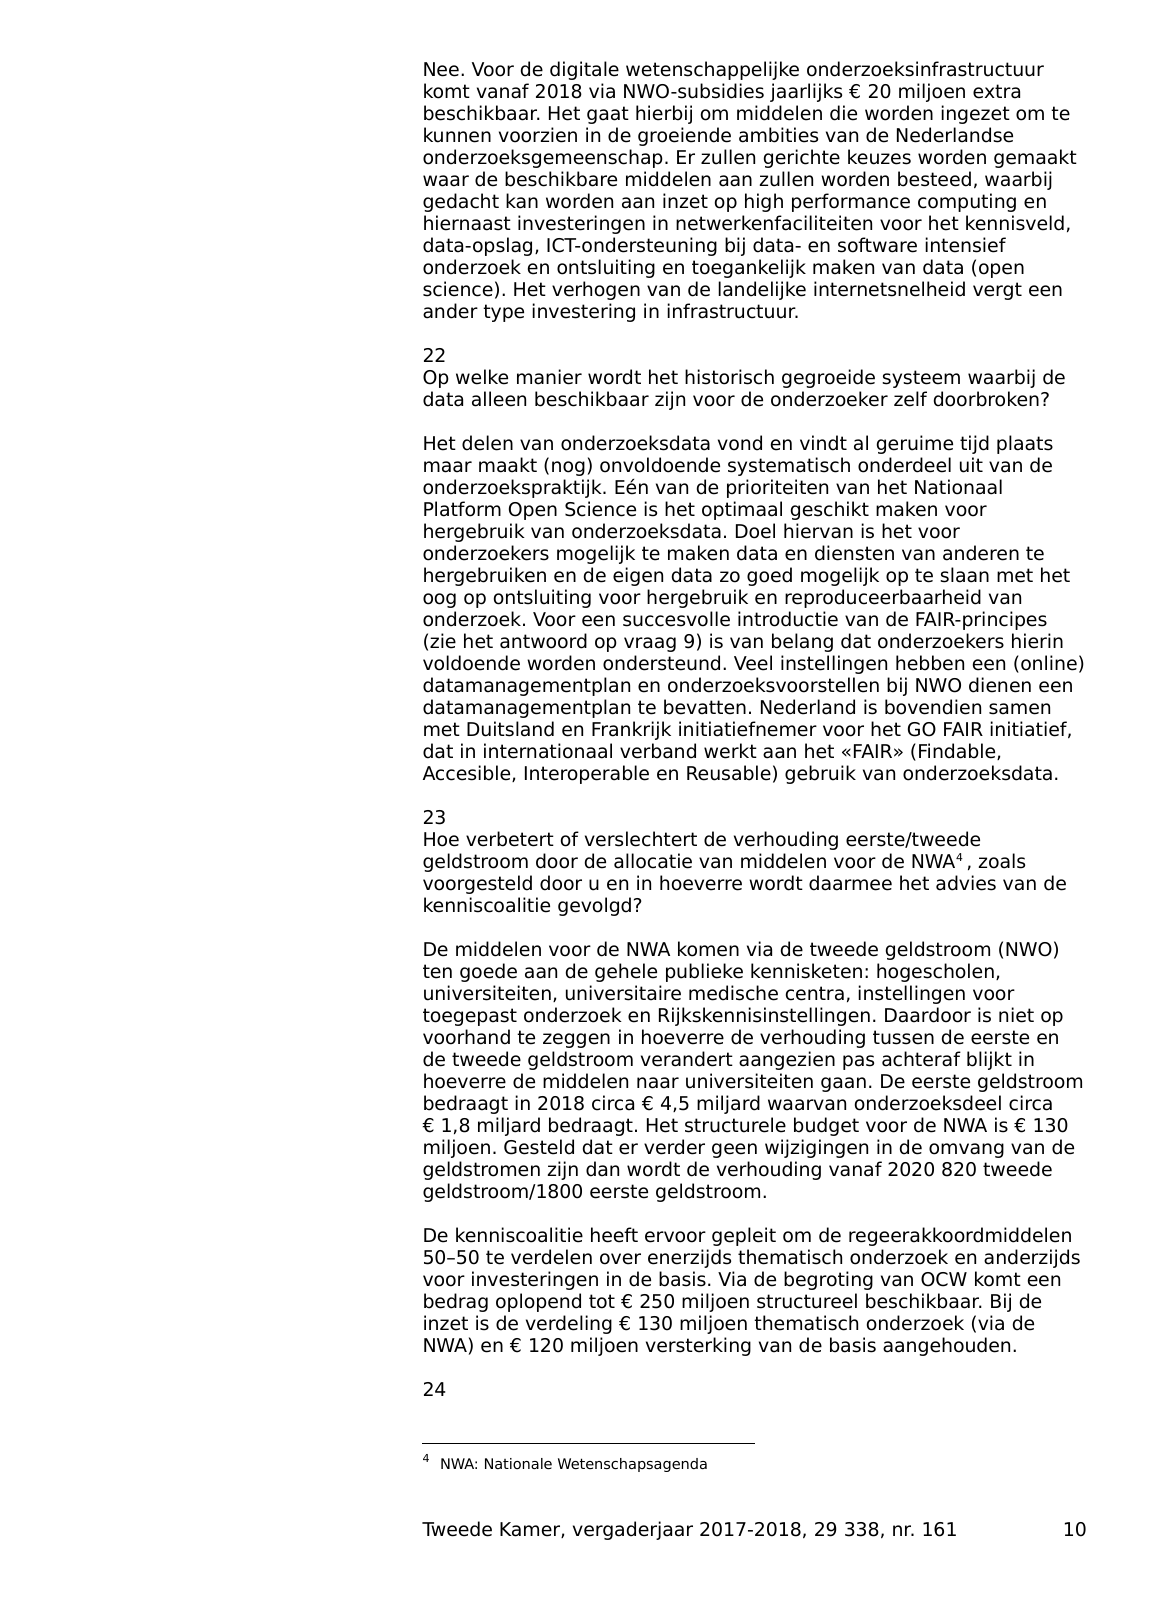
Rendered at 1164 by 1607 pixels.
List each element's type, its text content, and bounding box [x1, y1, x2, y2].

text Op welke manier wordt het historisch gegroeide systeem waarbij de data alleen beschikbaar zijn voor de onderzoeker zelf doorbroken? [422, 367, 1087, 411]
text Nee. Voor de digitale wetenschappelijke onderzoeksinfrastructuur komt vanaf 2018 via NWO-subsidies jaarlijks € 20 miljoen extra beschikbaar. Het gaat hierbij om middelen die worden ingezet om te kunnen voorzien in de groeiende ambities van de Nederlandse onderzoeksgemeenschap. Er zullen gerichte keuzes worden gemaakt waar de beschikbare middelen aan zullen worden besteed, waarbij gedacht kan worden aan inzet op high performance computing en hiernaast investeringen in netwerkenfaciliteiten voor het kennisveld, data-opslag, ICT-ondersteuning bij data- en software intensief onderzoek en ontsluiting en toegankelijk maken van data (open science). Het verhogen van de landelijke internetsnelheid vergt een ander type investering in infrastructuur. [422, 59, 1087, 323]
text 23 [422, 807, 1087, 829]
text Hoe verbetert of verslechtert de verhouding eerste/tweede geldstroom door de allocatie van middelen voor de NWA, zoals voorgesteld door u en in hoeverre wordt daarmee het advies van de kenniscoalitie gevolgd? [422, 829, 1087, 917]
text NWA: Nationale Wetenschapsagenda [422, 1452, 1087, 1474]
text De middelen voor de NWA komen via de tweede geldstroom (NWO) ten goede aan de gehele publieke kennisketen: hogescholen, universiteiten, universitaire medische centra, instellingen voor toegepast onderzoek en Rijkskennisinstellingen. Daardoor is niet op voorhand te zeggen in hoeverre de verhouding tussen de eerste en de tweede geldstroom verandert aangezien pas achteraf blijkt in hoeverre de middelen naar universiteiten gaan. De eerste geldstroom bedraagt in 2018 circa € 4,5 miljard waarvan onderzoeksdeel circa € 1,8 miljard bedraagt. Het structurele budget voor de NWA is € 130 miljoen. Gesteld dat er verder geen wijzigingen in de omvang van de geldstromen zijn dan wordt de verhouding vanaf 2020 820 tweede geldstroom/1800 eerste geldstroom. [422, 939, 1087, 1203]
text De kenniscoalitie heeft ervoor gepleit om de regeerakkoordmiddelen 50–50 te verdelen over enerzijds thematisch onderzoek en anderzijds voor investeringen in de basis. Via de begroting van OCW komt een bedrag oplopend tot € 250 miljoen structureel beschikbaar. Bij de inzet is de verdeling € 130 miljoen thematisch onderzoek (via de NWA) en € 120 miljoen versterking van de basis aangehouden. [422, 1225, 1087, 1357]
text 22 [422, 345, 1087, 367]
text 24 [422, 1379, 1087, 1401]
text Het delen van onderzoeksdata vond en vindt al geruime tijd plaats maar maakt (nog) onvoldoende systematisch onderdeel uit van de onderzoekspraktijk. Eén van de prioriteiten van het Nationaal Platform Open Science is het optimaal geschikt maken voor hergebruik van onderzoeksdata. Doel hiervan is het voor onderzoekers mogelijk te maken data en diensten van anderen te hergebruiken en de eigen data zo goed mogelijk op te slaan met het oog op ontsluiting voor hergebruik en reproduceerbaarheid van onderzoek. Voor een succesvolle introductie van de FAIR-principes (zie het antwoord op vraag 9) is van belang dat onderzoekers hierin voldoende worden ondersteund. Veel instellingen hebben een (online) datamanagementplan en onderzoeksvoorstellen bij NWO dienen een datamanagementplan te bevatten. Nederland is bovendien samen met Duitsland en Frankrijk initiatiefnemer voor het GO FAIR initiatief, dat in internationaal verband werkt aan het «FAIR» (Findable, Accesible, Interoperable en Reusable) gebruik van onderzoeksdata. [422, 433, 1087, 785]
